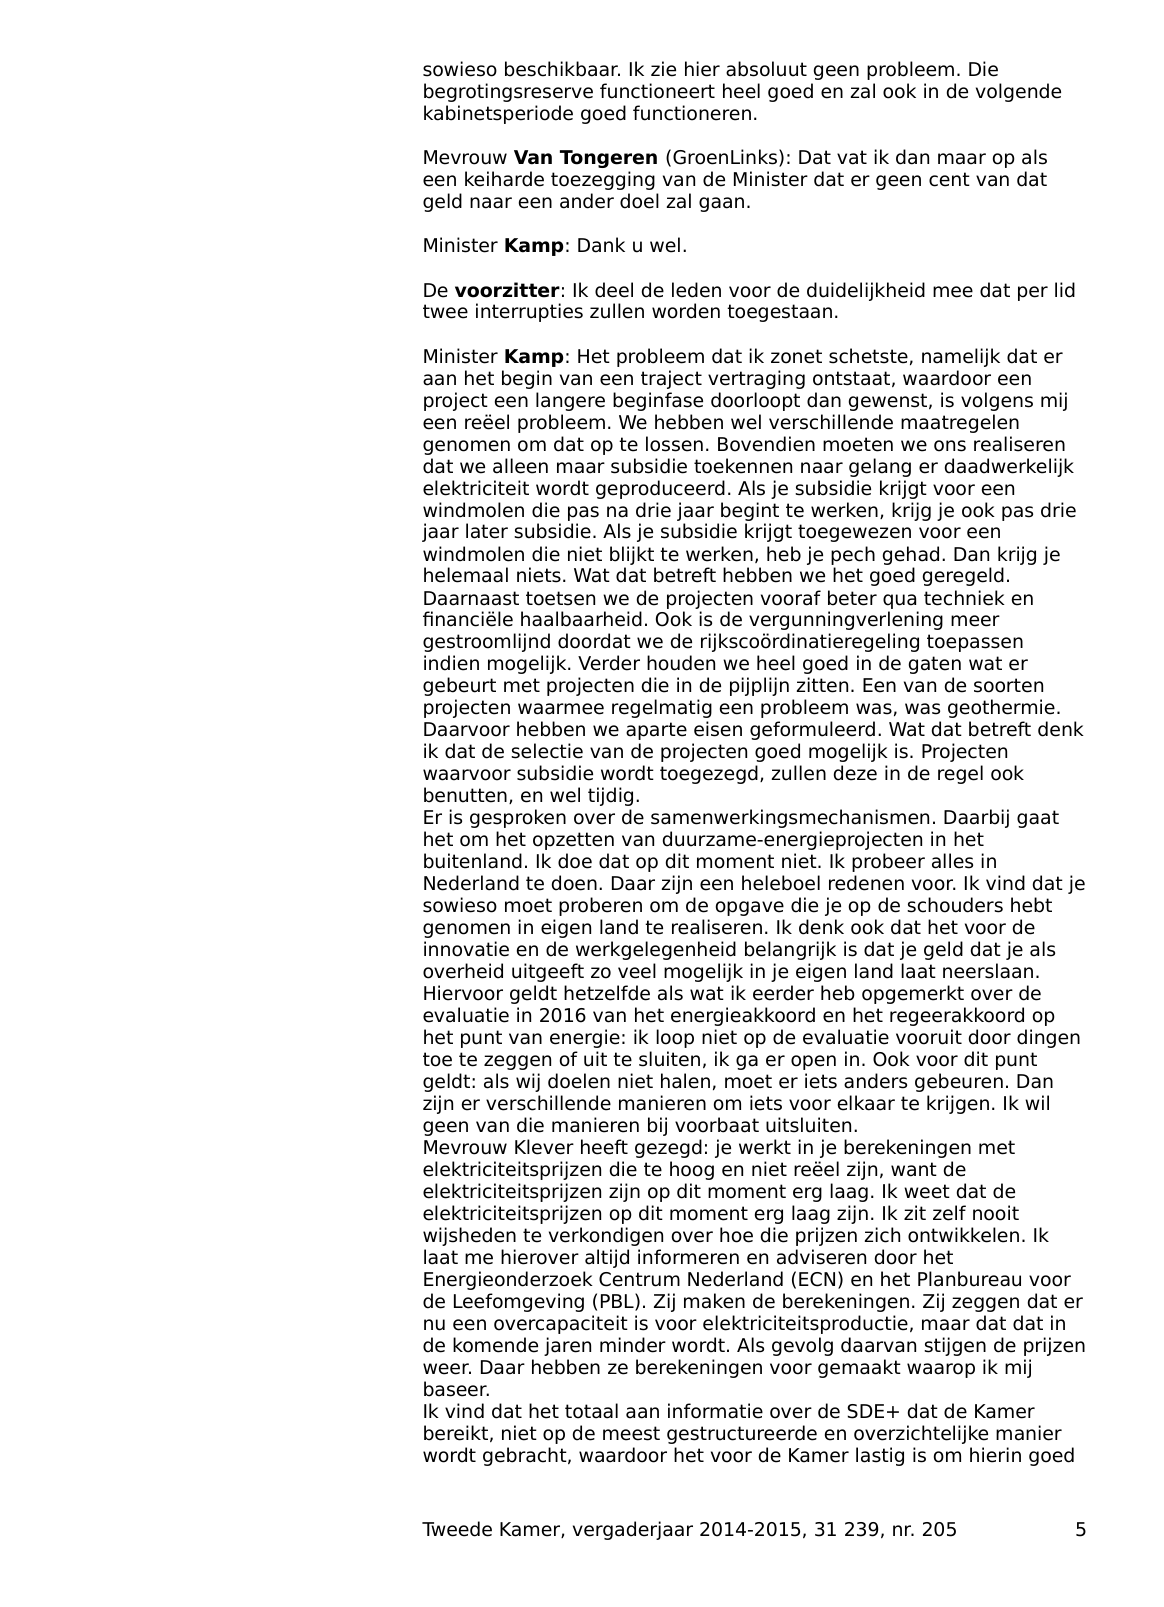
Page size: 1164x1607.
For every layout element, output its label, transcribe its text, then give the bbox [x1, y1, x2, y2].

text Ik vind dat het totaal aan informatie over de SDE+ dat de Kamer bereikt, niet op de meest gestructureerde en overzichtelijke manier wordt gebracht, waardoor het voor de Kamer lastig is om hierin goed [422, 1401, 1087, 1467]
text sowieso beschikbaar. Ik zie hier absoluut geen probleem. Die begrotingsreserve functioneert heel goed en zal ook in de volgende kabinetsperiode goed functioneren. [422, 59, 1087, 125]
text Er is gesproken over de samenwerkingsmechanismen. Daarbij gaat het om het opzetten van duurzame-energieprojecten in het buitenland. Ik doe dat op dit moment niet. Ik probeer alles in Nederland te doen. Daar zijn een heleboel redenen voor. Ik vind dat je sowieso moet proberen om de opgave die je op de schouders hebt genomen in eigen land te realiseren. Ik denk ook dat het voor de innovatie en de werkgelegenheid belangrijk is dat je geld dat je als overheid uitgeeft zo veel mogelijk in je eigen land laat neerslaan. Hiervoor geldt hetzelfde als wat ik eerder heb opgemerkt over de evaluatie in 2016 van het energieakkoord en het regeerakkoord op het punt van energie: ik loop niet op de evaluatie vooruit door dingen toe te zeggen of uit te sluiten, ik ga er open in. Ook voor dit punt geldt: als wij doelen niet halen, moet er iets anders gebeuren. Dan zijn er verschillende manieren om iets voor elkaar te krijgen. Ik wil geen van die manieren bij voorbaat uitsluiten. [422, 807, 1087, 1137]
text Minister Kamp: Dank u wel. [422, 235, 1087, 257]
text De voorzitter: Ik deel de leden voor de duidelijkheid mee dat per lid twee interrupties zullen worden toegestaan. [422, 279, 1087, 323]
text Mevrouw Van Tongeren (GroenLinks): Dat vat ik dan maar op als een keiharde toezegging van de Minister dat er geen cent van dat geld naar een ander doel zal gaan. [422, 147, 1087, 213]
text Minister Kamp: Het probleem dat ik zonet schetste, namelijk dat er aan het begin van een traject vertraging ontstaat, waardoor een project een langere beginfase doorloopt dan gewenst, is volgens mij een reëel probleem. We hebben wel verschillende maatregelen genomen om dat op te lossen. Bovendien moeten we ons realiseren dat we alleen maar subsidie toekennen naar gelang er daadwerkelijk elektriciteit wordt geproduceerd. Als je subsidie krijgt voor een windmolen die pas na drie jaar begint te werken, krijg je ook pas drie jaar later subsidie. Als je subsidie krijgt toegewezen voor een windmolen die niet blijkt te werken, heb je pech gehad. Dan krijg je helemaal niets. Wat dat betreft hebben we het goed geregeld. Daarnaast toetsen we de projecten vooraf beter qua techniek en financiële haalbaarheid. Ook is de vergunningverlening meer gestroomlijnd doordat we de rijkscoördinatieregeling toepassen indien mogelijk. Verder houden we heel goed in de gaten wat er gebeurt met projecten die in de pijplijn zitten. Een van de soorten projecten waarmee regelmatig een probleem was, was geothermie. Daarvoor hebben we aparte eisen geformuleerd. Wat dat betreft denk ik dat de selectie van de projecten goed mogelijk is. Projecten waarvoor subsidie wordt toegezegd, zullen deze in de regel ook benutten, en wel tijdig. [422, 346, 1087, 807]
text Mevrouw Klever heeft gezegd: je werkt in je berekeningen met elektriciteitsprijzen die te hoog en niet reëel zijn, want de elektriciteitsprijzen zijn op dit moment erg laag. Ik weet dat de elektriciteitsprijzen op dit moment erg laag zijn. Ik zit zelf nooit wijsheden te verkondigen over hoe die prijzen zich ontwikkelen. Ik laat me hierover altijd informeren en adviseren door het Energieonderzoek Centrum Nederland (ECN) en het Planbureau voor de Leefomgeving (PBL). Zij maken de berekeningen. Zij zeggen dat er nu een overcapaciteit is voor elektriciteitsproductie, maar dat dat in de komende jaren minder wordt. Als gevolg daarvan stijgen de prijzen weer. Daar hebben ze berekeningen voor gemaakt waarop ik mij baseer. [422, 1137, 1087, 1401]
